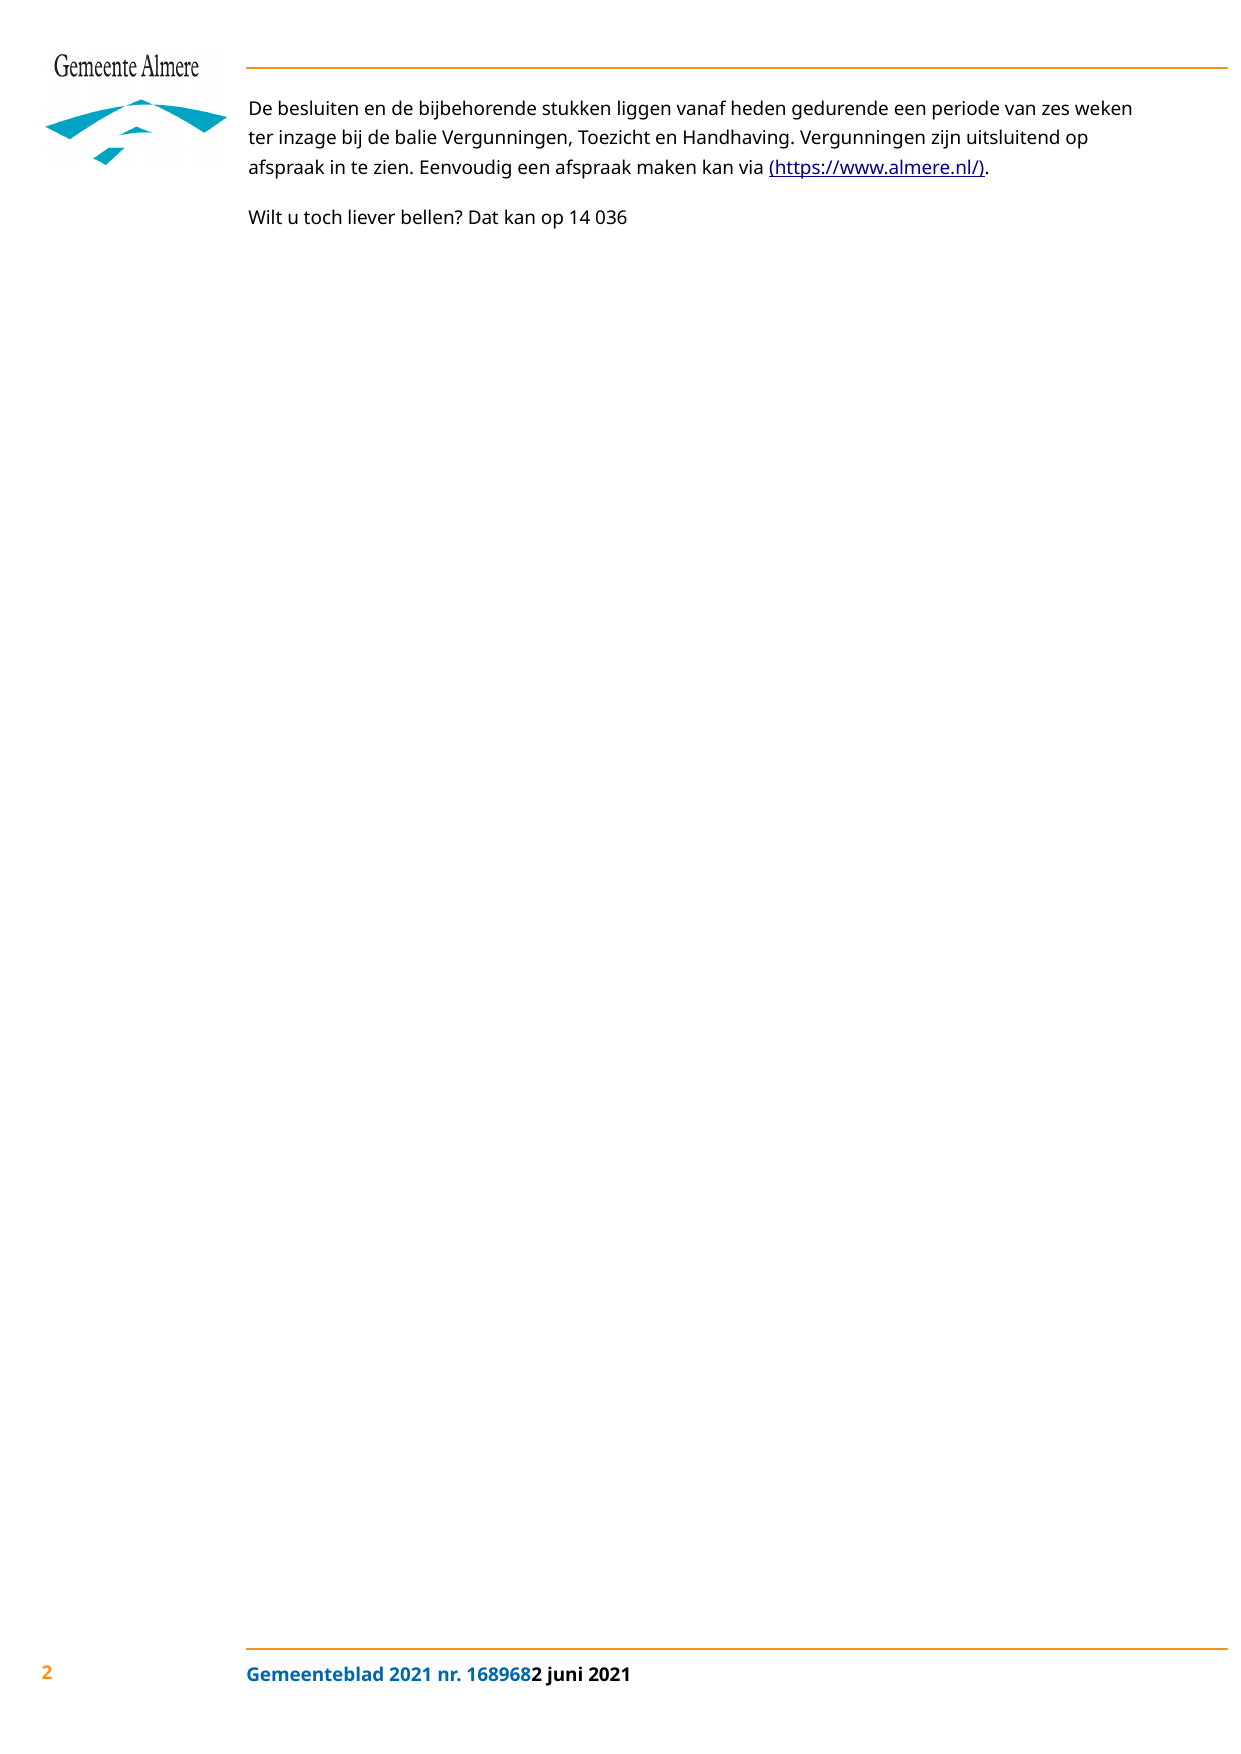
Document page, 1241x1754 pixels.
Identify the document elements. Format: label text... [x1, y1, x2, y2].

picture [41, 47, 231, 172]
text De besluiten en de bijbehorende stukken liggen vanaf heden gedurende een periode van zes weken ter inzage bij de balie Vergunningen, Toezicht en Handhaving. Vergunningen zijn uitsluitend op afspraak in te zien. Eenvoudig een afspraak maken kan via (https://www.almere.nl/). [248, 95, 1152, 180]
text Wilt u toch liever bellen? Dat kan op 14 036 [248, 204, 1152, 230]
